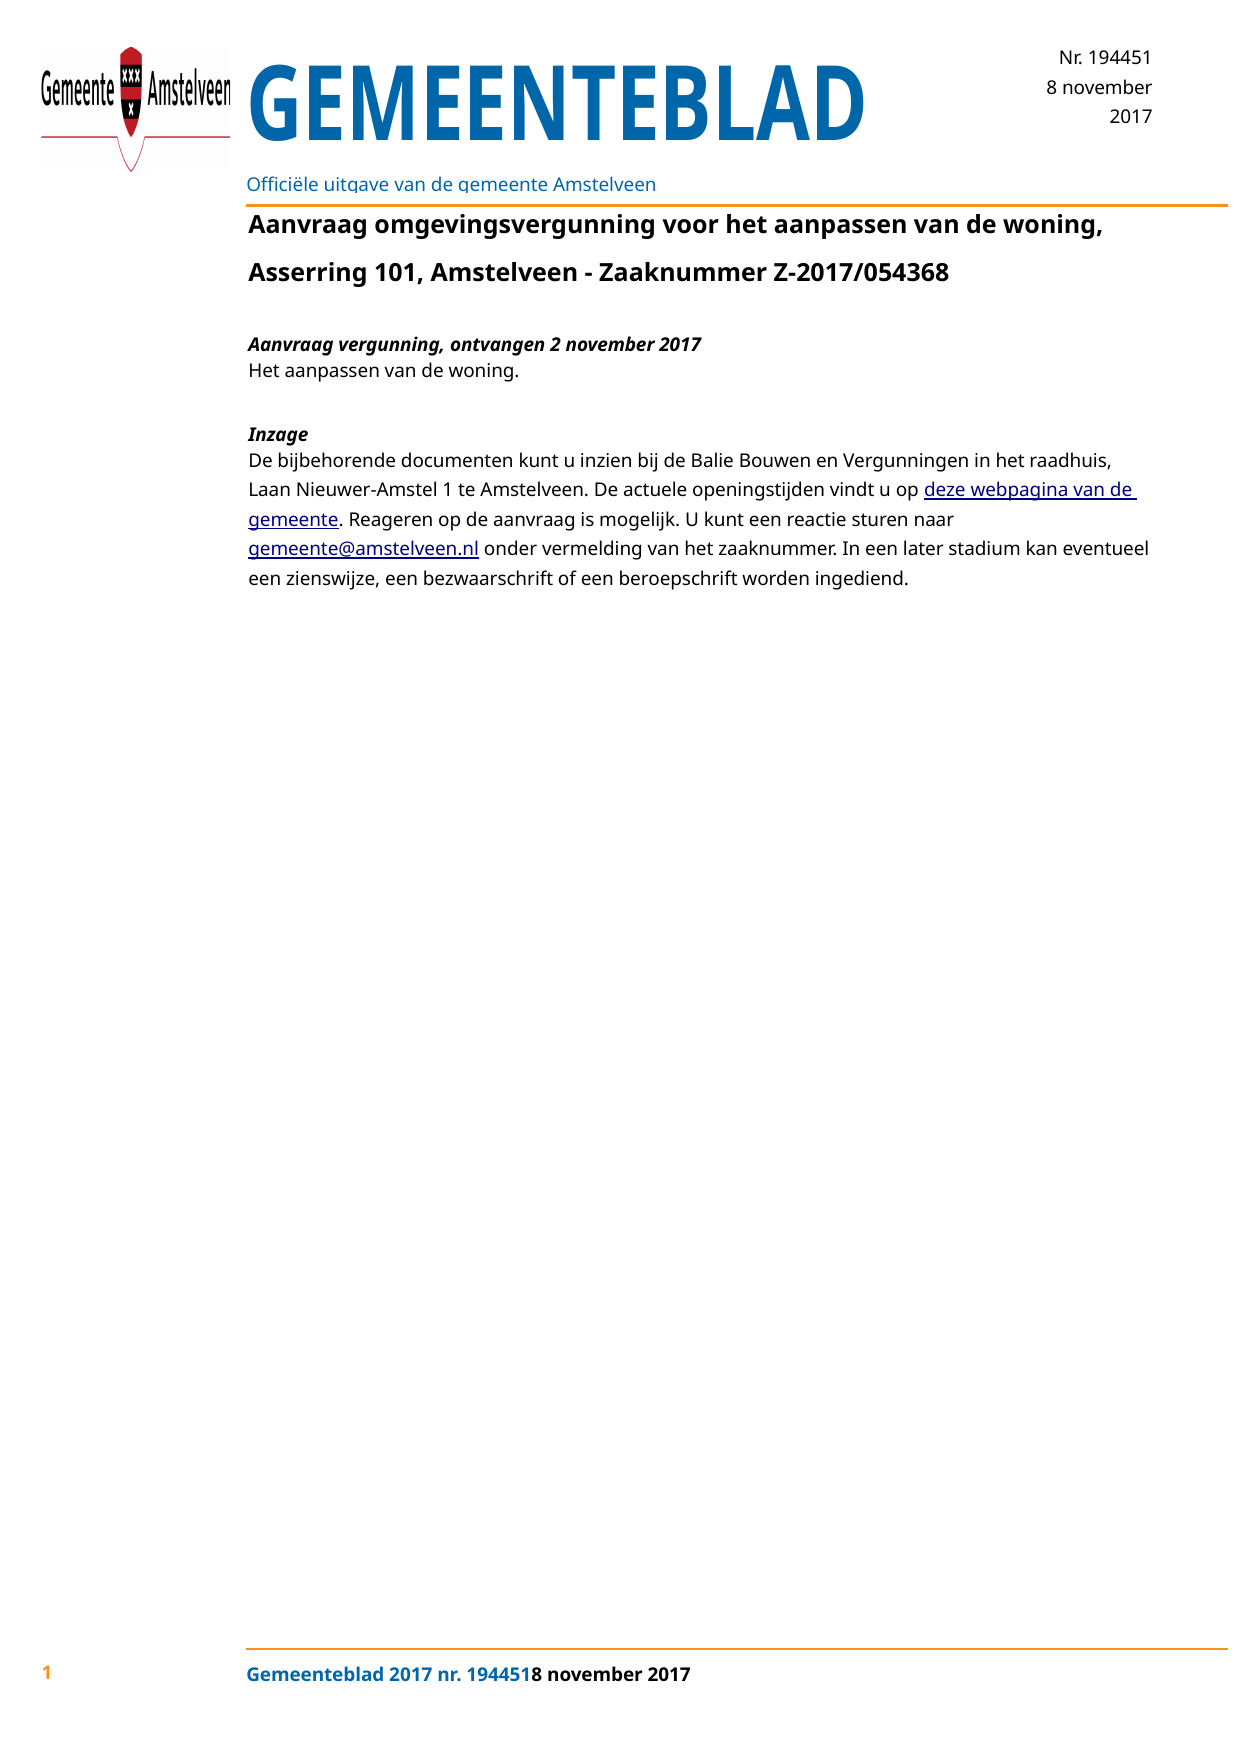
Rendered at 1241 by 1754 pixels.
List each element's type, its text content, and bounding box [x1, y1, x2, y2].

text De bijbehorende documenten kunt u inzien bij de Balie Bouwen en Vergunningen in het raadhuis, Laan Nieuwer-Amstel 1 te Amstelveen. De actuele openingstijden vindt u op deze webpagina van de gemeente. Reageren op de aanvraag is mogelijk. U kunt een reactie sturen naar gemeente@amstelveen.nl onder vermelding van het zaaknummer. In een later stadium kan eventueel een zienswijze, een bezwaarschrift of een beroepschrift worden ingediend. [248, 447, 1152, 591]
text Het aanpassen van de woning. [248, 357, 1152, 383]
text Inzage [248, 421, 1152, 447]
text Aanvraag vergunning, ontvangen 2 november 2017 [248, 331, 1152, 357]
picture [41, 47, 231, 172]
text Aanvraag omgevingsvergunning voor het aanpassen van de woning, Asserring 101, Amstelveen - Zaaknummer Z-2017/054368 [248, 207, 1152, 288]
